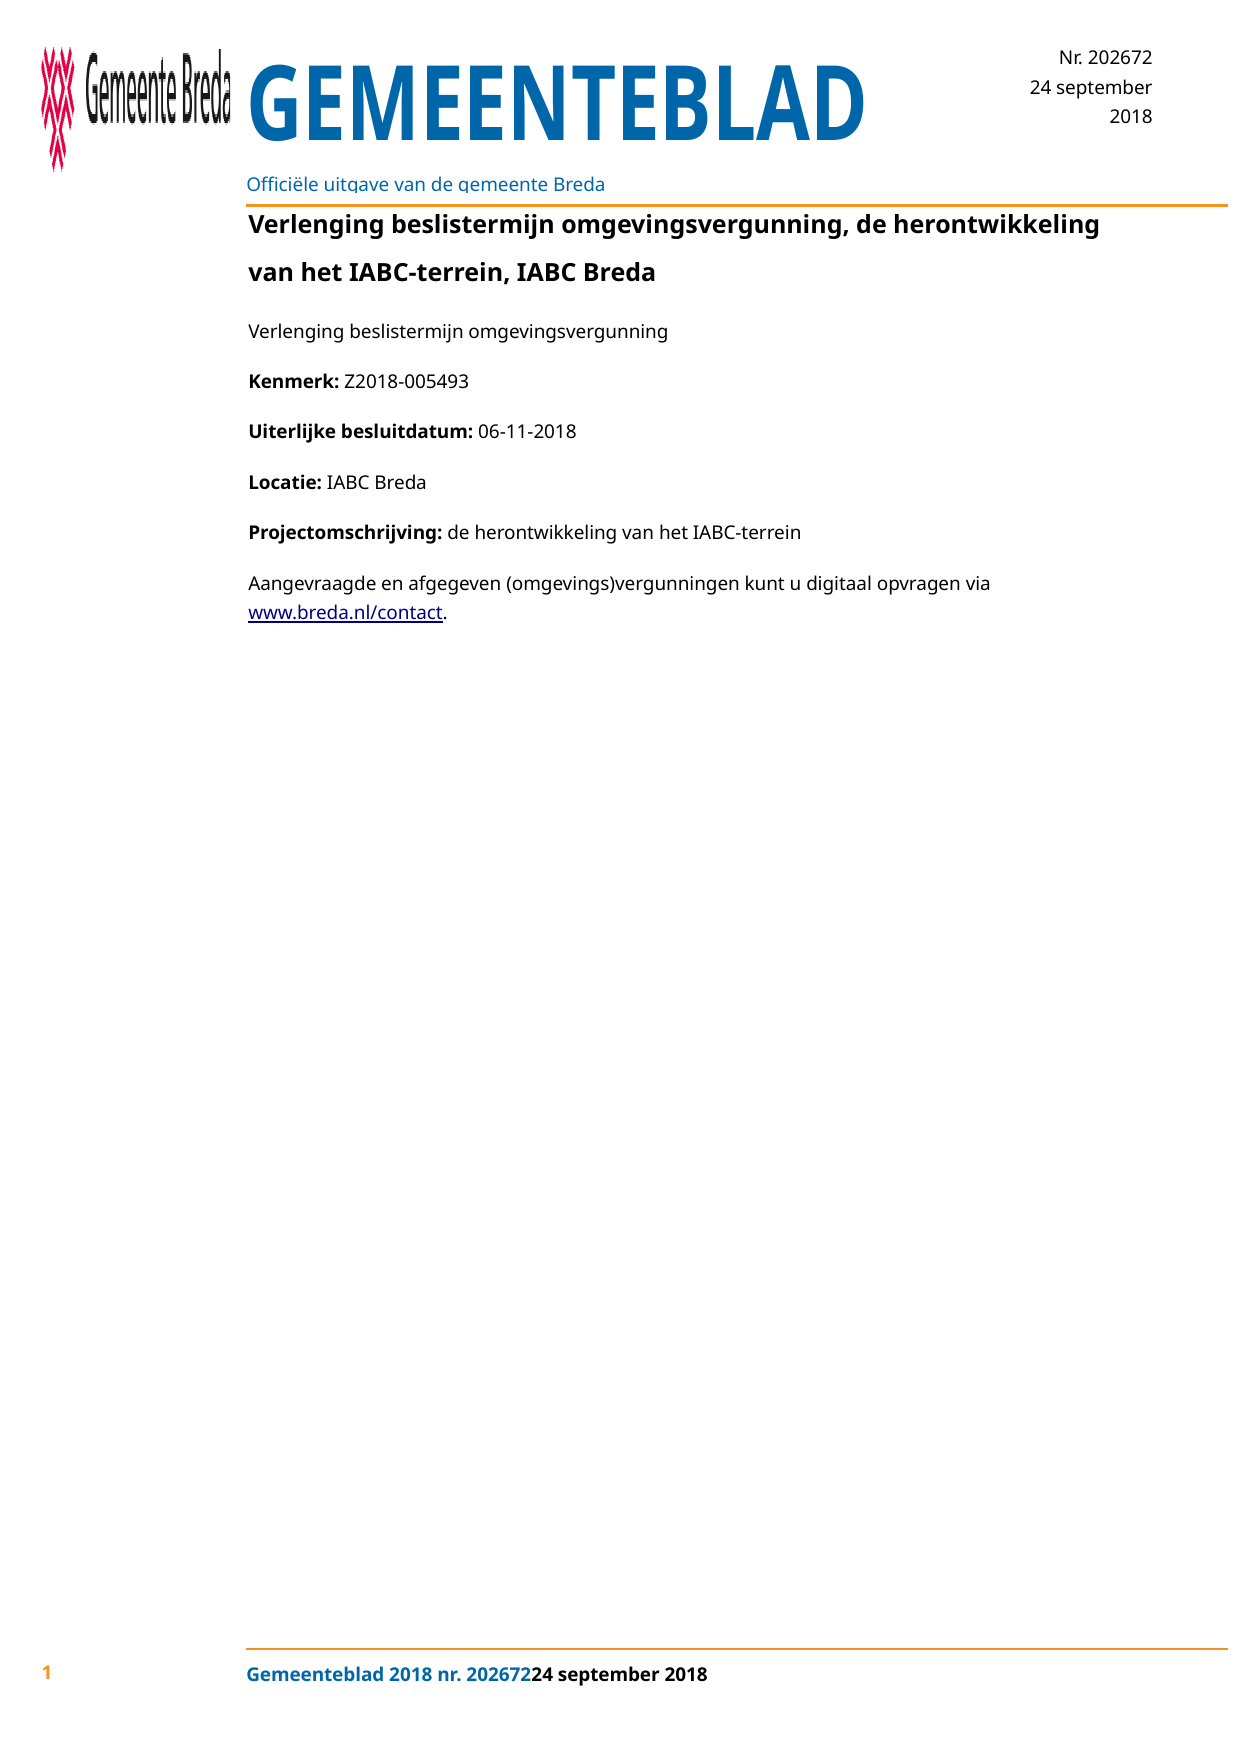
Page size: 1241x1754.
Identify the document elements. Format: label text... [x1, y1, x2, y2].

picture [41, 47, 231, 172]
text Locatie: IABC Breda [248, 469, 1152, 495]
text Aangevraagde en afgegeven (omgevings)vergunningen kunt u digitaal opvragen via www.breda.nl/contact. [248, 570, 1152, 625]
text Kenmerk: Z2018-005493 [248, 368, 1152, 394]
text Projectomschrijving: de herontwikkeling van het IABC-terrein [248, 519, 1152, 545]
text Verlenging beslistermijn omgevingsvergunning, de herontwikkeling van het IABC-terrein, IABC Breda [248, 207, 1152, 288]
text Uiterlijke besluitdatum: 06-11-2018 [248, 419, 1152, 444]
text Verlenging beslistermijn omgevingsvergunning [248, 318, 1152, 344]
